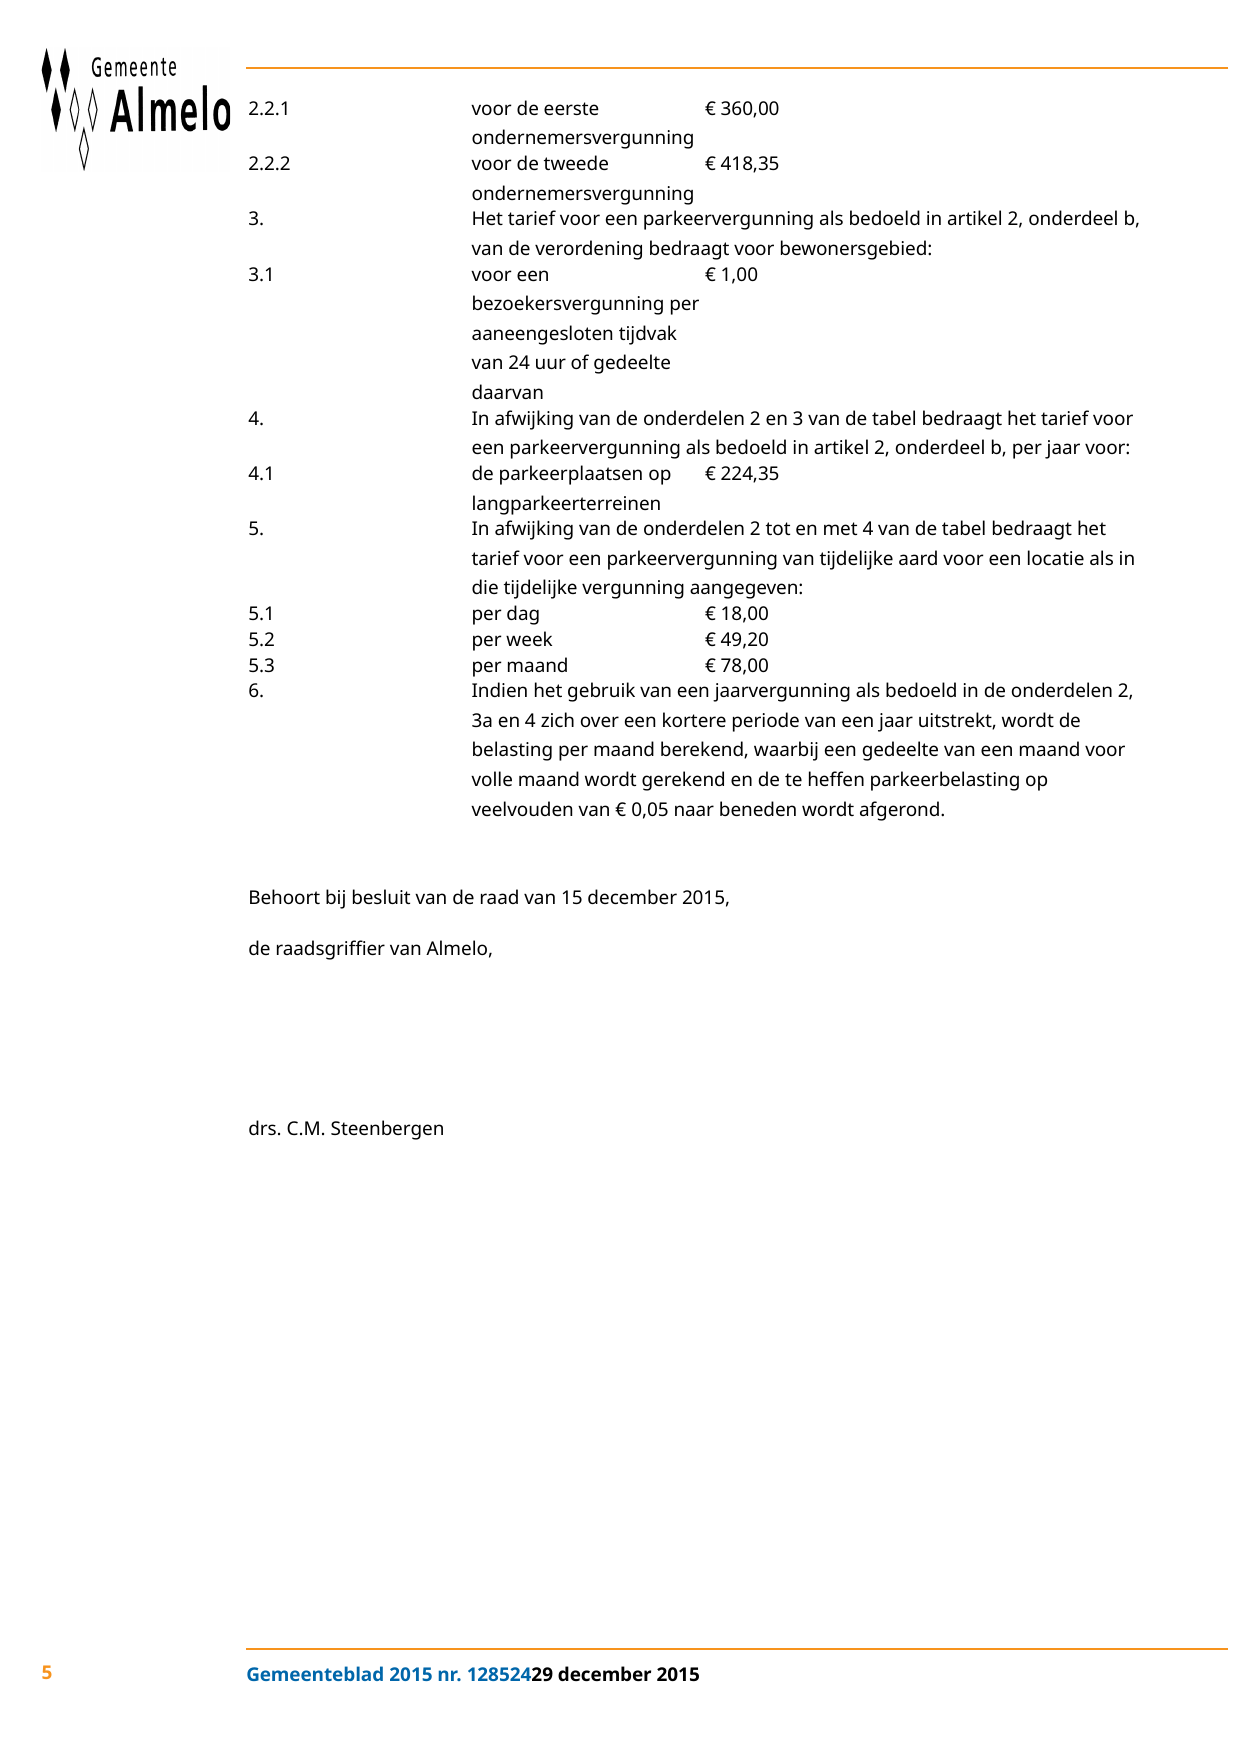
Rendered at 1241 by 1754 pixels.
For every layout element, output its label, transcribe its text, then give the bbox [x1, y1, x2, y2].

table_cell Indien het gebruik van een jaarvergunning als bedoeld in de onderdelen 2, 3a en 4 zich over een kortere periode van een jaar uitstrekt, wordt de belasting per maand berekend, waarbij een gedeelte van een maand voor volle maand wordt gerekend en de te heffen parkeerbelasting op veelvouden van € 0,05 naar beneden wordt afgerond. [471, 678, 1152, 822]
table_cell 5. [248, 515, 471, 600]
text de raadsgriffier van Almelo, [248, 935, 1152, 961]
text Behoort bij besluit van de raad van 15 december 2015, [248, 884, 1152, 910]
table_cell 5.3 [248, 652, 471, 677]
table_cell de parkeerplaatsen op langparkeerterreinen [471, 460, 705, 515]
table_cell € 49,20 [705, 626, 928, 652]
table_cell [928, 261, 1152, 405]
table_cell € 18,00 [705, 600, 928, 626]
table_cell [928, 626, 1152, 652]
table_cell € 418,35 [705, 150, 928, 205]
table_cell per dag [471, 600, 705, 626]
table_cell 2.2.2 [248, 150, 471, 205]
table_cell [928, 652, 1152, 677]
table_cell Het tarief voor een parkeervergunning als bedoeld in artikel 2, onderdeel b, van de verordening bedraagt voor bewonersgebied: [471, 205, 1152, 261]
table_cell per maand [471, 652, 705, 677]
table_cell voor de tweede ondernemersvergunning [471, 150, 705, 205]
table_cell 4.1 [248, 460, 471, 515]
table_cell € 224,35 [705, 460, 928, 515]
table_cell voor een bezoekersvergunning per aaneengesloten tijdvak van 24 uur of gedeelte daarvan [471, 261, 705, 405]
table_cell 2.2.1 [248, 95, 471, 150]
table_cell 5.2 [248, 626, 471, 652]
table_cell [928, 150, 1152, 205]
table_cell 3.1 [248, 261, 471, 405]
table_cell 5.1 [248, 600, 471, 626]
table_cell € 78,00 [705, 652, 928, 677]
text drs. C.M. Steenbergen [248, 1116, 1152, 1141]
table_cell [928, 600, 1152, 626]
table_cell [928, 95, 1152, 150]
table_cell per week [471, 626, 705, 652]
table_cell voor de eerste ondernemersvergunning [471, 95, 705, 150]
table_cell [928, 460, 1152, 515]
picture [41, 47, 231, 172]
table_cell 3. [248, 205, 471, 261]
table_cell € 360,00 [705, 95, 928, 150]
table_cell 4. [248, 405, 471, 460]
table_cell In afwijking van de onderdelen 2 en 3 van de tabel bedraagt het tarief voor een parkeervergunning als bedoeld in artikel 2, onderdeel b, per jaar voor: [471, 405, 1152, 460]
table_cell 6. [248, 678, 471, 822]
table_cell In afwijking van de onderdelen 2 tot en met 4 van de tabel bedraagt het tarief voor een parkeervergunning van tijdelijke aard voor een locatie als in die tijdelijke vergunning aangegeven: [471, 515, 1152, 600]
table_cell € 1,00 [705, 261, 928, 405]
